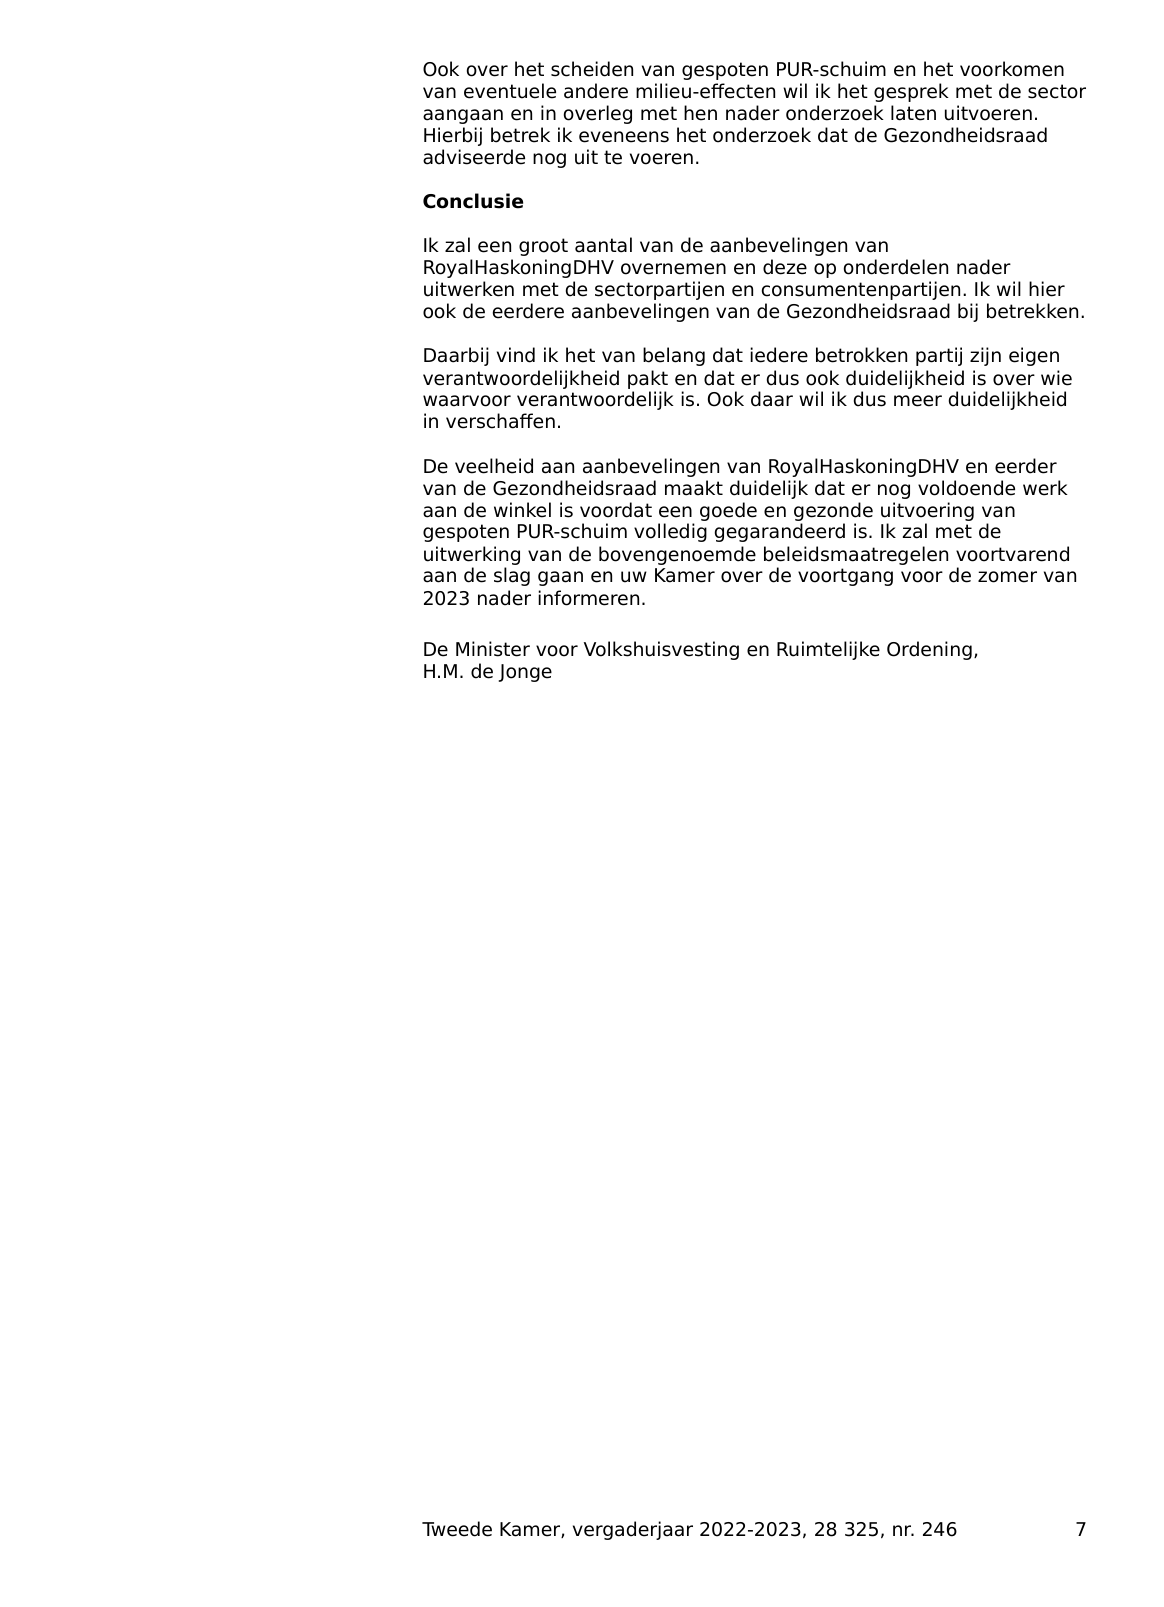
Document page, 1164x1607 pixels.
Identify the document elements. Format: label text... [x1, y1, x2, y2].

text Ook over het scheiden van gespoten PUR-schuim en het voorkomen van eventuele andere milieu-effecten wil ik het gesprek met de sector aangaan en in overleg met hen nader onderzoek laten uitvoeren. Hierbij betrek ik eveneens het onderzoek dat de Gezondheidsraad adviseerde nog uit te voeren. [422, 59, 1087, 169]
text Daarbij vind ik het van belang dat iedere betrokken partij zijn eigen verantwoordelijkheid pakt en dat er dus ook duidelijkheid is over wie waarvoor verantwoordelijk is. Ook daar wil ik dus meer duidelijkheid in verschaffen. [422, 345, 1087, 433]
text De Minister voor Volkshuisvesting en Ruimtelijke Ordening, H.M. de Jonge [422, 639, 1087, 683]
text De veelheid aan aanbevelingen van RoyalHaskoningDHV en eerder van de Gezondheidsraad maakt duidelijk dat er nog voldoende werk aan de winkel is voordat een goede en gezonde uitvoering van gespoten PUR-schuim volledig gegarandeerd is. Ik zal met de uitwerking van de bovengenoemde beleidsmaatregelen voortvarend aan de slag gaan en uw Kamer over de voortgang voor de zomer van 2023 nader informeren. [422, 456, 1087, 609]
subtitle Conclusie [422, 191, 1087, 213]
text Ik zal een groot aantal van de aanbevelingen van RoyalHaskoningDHV overnemen en deze op onderdelen nader uitwerken met de sectorpartijen en consumentenpartijen. Ik wil hier ook de eerdere aanbevelingen van de Gezondheidsraad bij betrekken. [422, 235, 1087, 323]
